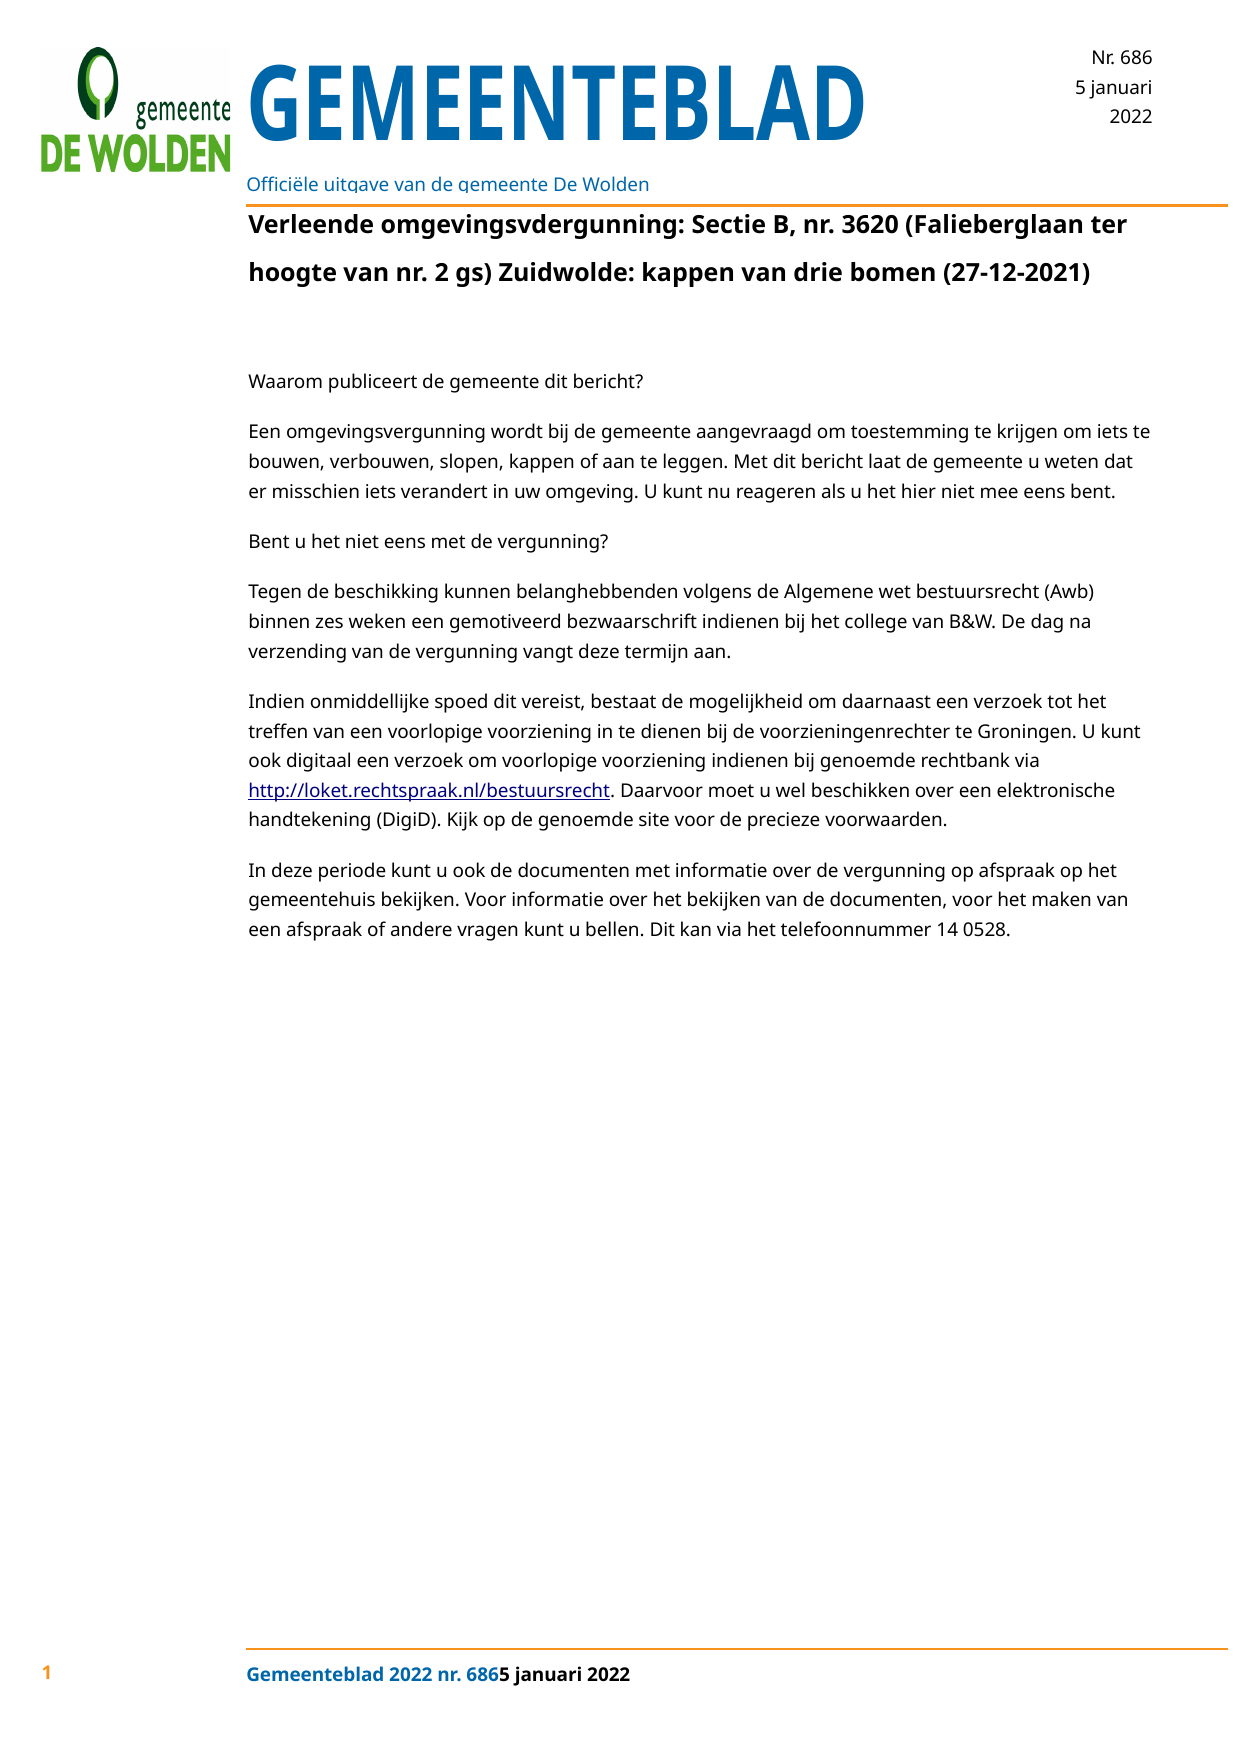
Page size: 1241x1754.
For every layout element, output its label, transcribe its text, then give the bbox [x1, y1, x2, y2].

text Verleende omgevingsvdergunning: Sectie B, nr. 3620 (Falieberglaan ter hoogte van nr. 2 gs) Zuidwolde: kappen van drie bomen (27-12-2021) [248, 207, 1152, 288]
picture [41, 47, 231, 172]
text Een omgevingsvergunning wordt bij de gemeente aangevraagd om toestemming te krijgen om iets te bouwen, verbouwen, slopen, kappen of aan te leggen. Met dit bericht laat de gemeente u weten dat er misschien iets verandert in uw omgeving. U kunt nu reageren als u het hier niet mee eens bent. [248, 419, 1152, 504]
text Tegen de beschikking kunnen belanghebbenden volgens de Algemene wet bestuursrecht (Awb) binnen zes weken een gemotiveerd bezwaarschrift indienen bij het college van B&W. De dag na verzending van de vergunning vangt deze termijn aan. [248, 579, 1152, 664]
text In deze periode kunt u ook de documenten met informatie over de vergunning op afspraak op het gemeentehuis bekijken. Voor informatie over het bekijken van de documenten, voor het maken van een afspraak of andere vragen kunt u bellen. Dit kan via het telefoonnummer 14 0528. [248, 857, 1152, 942]
text Bent u het niet eens met de vergunning? [248, 528, 1152, 554]
text Waarom publiceert de gemeente dit bericht? [248, 368, 1152, 394]
text Indien onmiddellijke spoed dit vereist, bestaat de mogelijkheid om daarnaast een verzoek tot het treffen van een voorlopige voorziening in te dienen bij de voorzieningenrechter te Groningen. U kunt ook digitaal een verzoek om voorlopige voorziening indienen bij genoemde rechtbank via http://loket.rechtspraak.nl/bestuursrecht. Daarvoor moet u wel beschikken over een elektronische handtekening (DigiD). Kijk op de genoemde site voor de precieze voorwaarden. [248, 688, 1152, 832]
